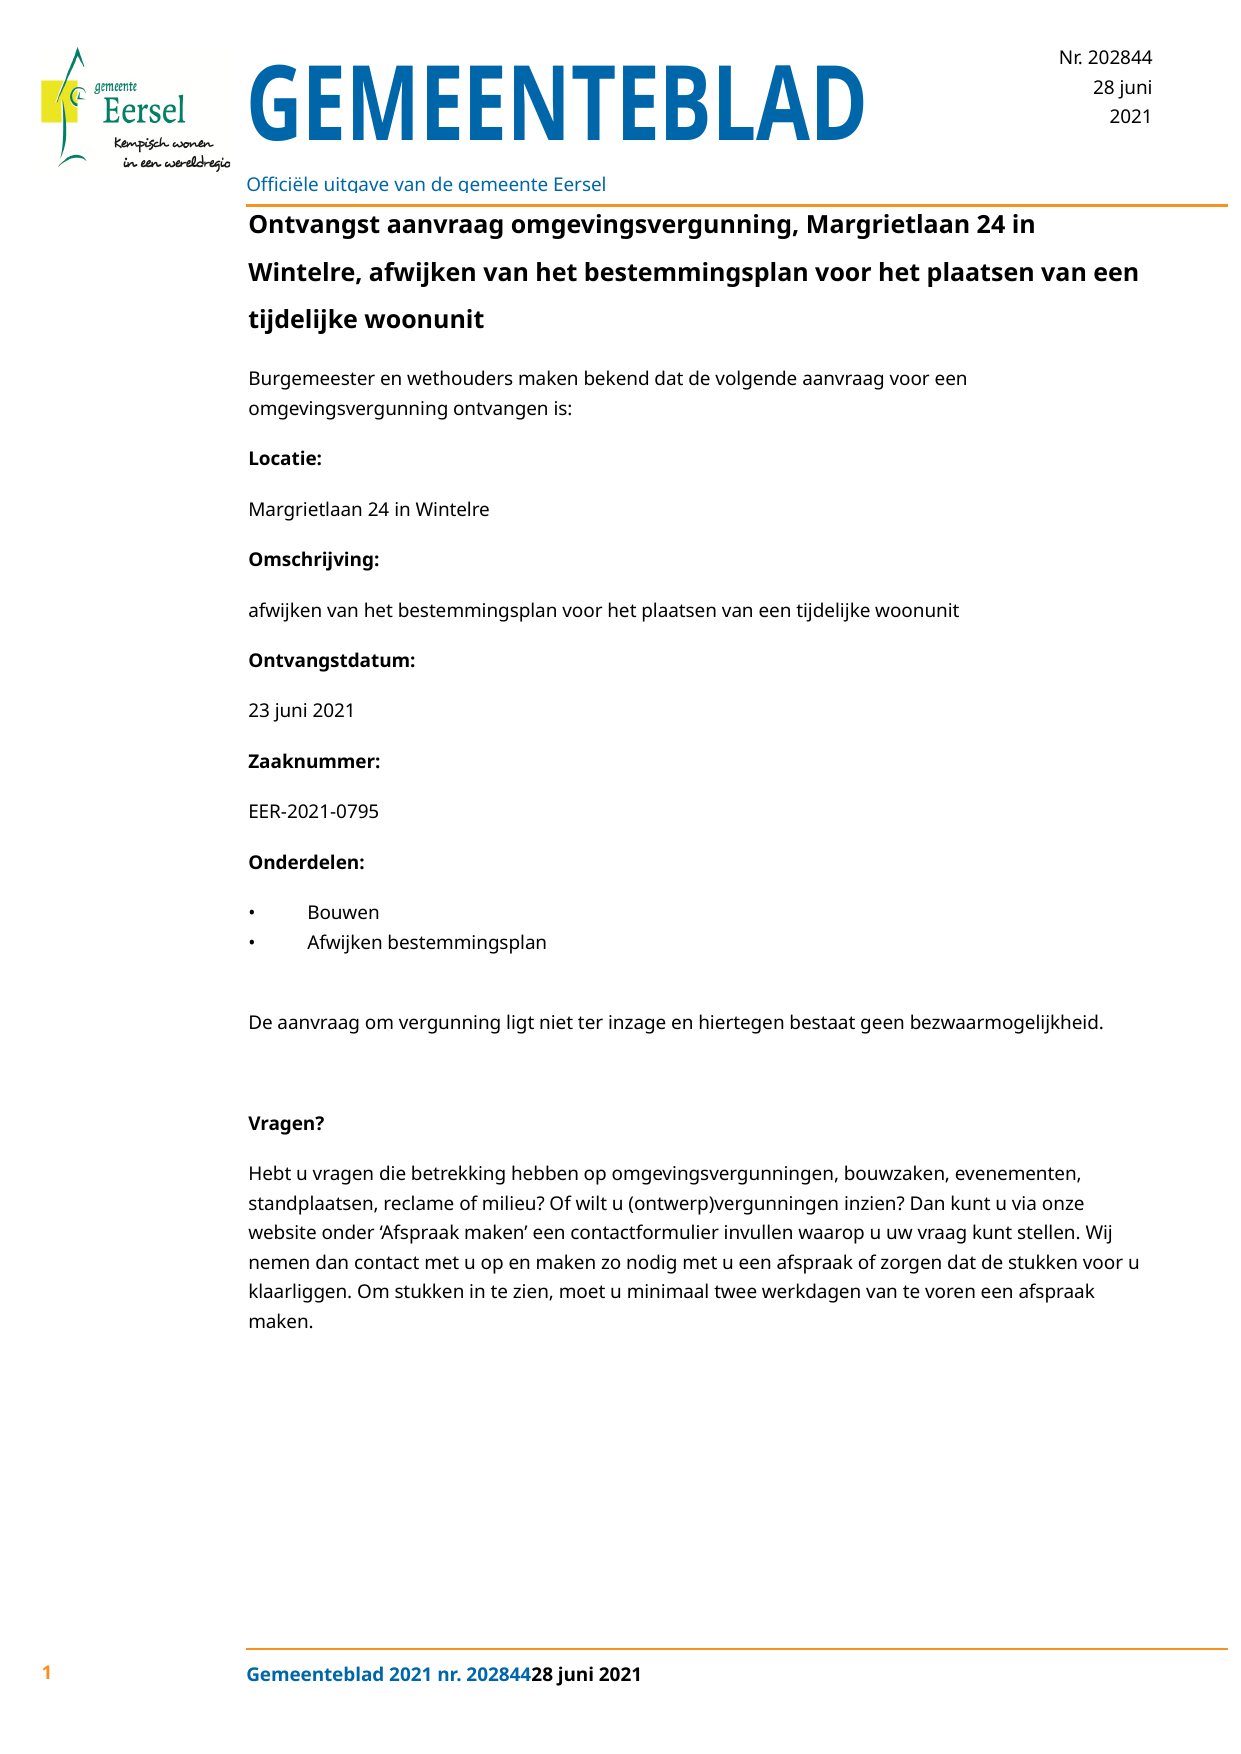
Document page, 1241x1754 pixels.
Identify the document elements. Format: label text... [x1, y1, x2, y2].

text Omschrijving: [248, 546, 1152, 572]
picture [41, 47, 231, 172]
text Onderdelen: [248, 849, 1152, 874]
text Margrietlaan 24 in Wintelre [248, 496, 1152, 522]
list Bouwen [248, 899, 1152, 925]
text Zaaknummer: [248, 748, 1152, 774]
text afwijken van het bestemmingsplan voor het plaatsen van een tijdelijke woonunit [248, 597, 1152, 622]
text Ontvangst aanvraag omgevingsvergunning, Margrietlaan 24 in Wintelre, afwijken van het bestemmingsplan voor het plaatsen van een tijdelijke woonunit [248, 207, 1152, 336]
text Locatie: [248, 446, 1152, 471]
text Ontvangstdatum: [248, 647, 1152, 673]
text De aanvraag om vergunning ligt niet ter inzage en hiertegen bestaat geen bezwaarmogelijkheid. [248, 1009, 1152, 1034]
text Vragen? [248, 1110, 1152, 1135]
list Afwijken bestemmingsplan [248, 929, 1152, 954]
text 23 juni 2021 [248, 698, 1152, 723]
text Hebt u vragen die betrekking hebben op omgevingsvergunningen, bouwzaken, evenementen, standplaatsen, reclame of milieu? Of wilt u (ontwerp)vergunningen inzien? Dan kunt u via onze website onder ‘Afspraak maken’ een contactformulier invullen waarop u uw vraag kunt stellen. Wij nemen dan contact met u op en maken zo nodig met u een afspraak of zorgen dat de stukken voor u klaarliggen. Om stukken in te zien, moet u minimaal twee werkdagen van te voren een afspraak maken. [248, 1160, 1152, 1334]
text Burgemeester en wethouders maken bekend dat de volgende aanvraag voor een omgevingsvergunning ontvangen is: [248, 366, 1152, 421]
text EER-2021-0795 [248, 798, 1152, 824]
